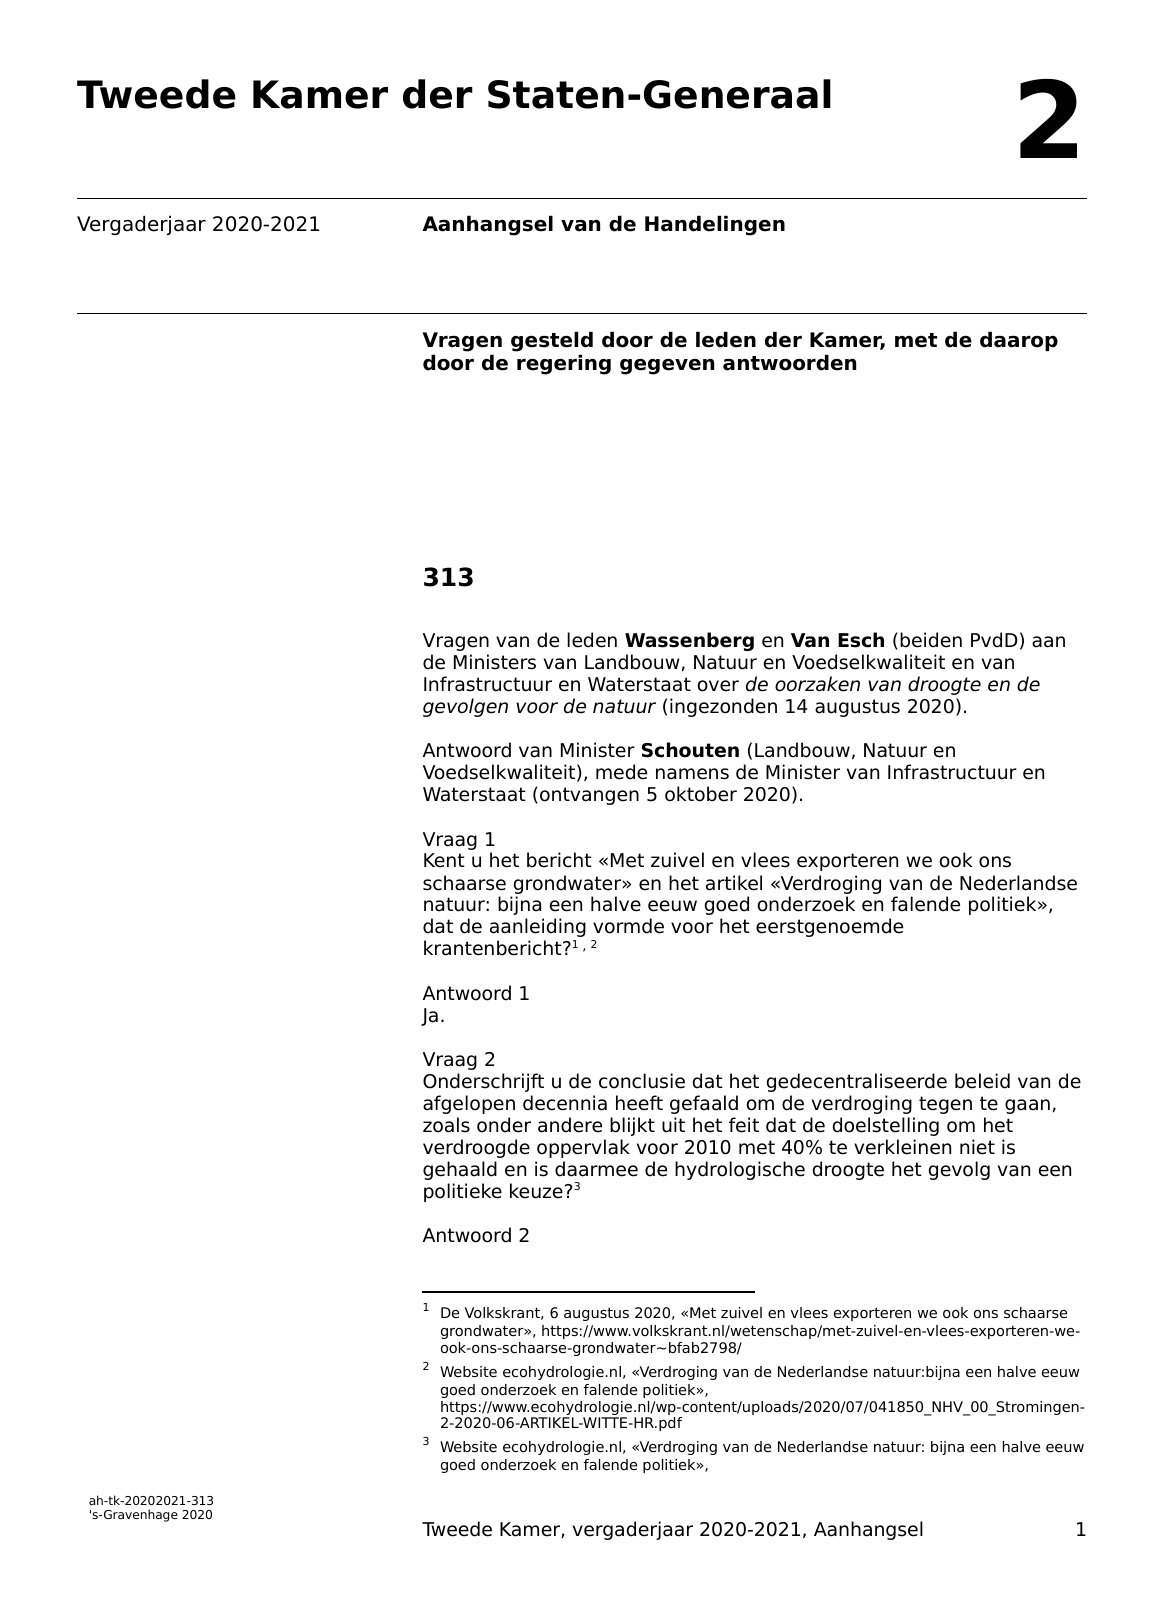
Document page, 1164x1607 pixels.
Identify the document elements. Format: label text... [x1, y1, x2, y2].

text ah-tk-20202021-313 [88, 1494, 323, 1508]
text Website ecohydrologie.nl, «Verdroging van de Nederlandse natuur: bijna een halve eeuw goed onderzoek en falende politiek», [422, 1435, 1087, 1474]
table_cell [77, 314, 422, 375]
table_cell Vragen gesteld door de leden der Kamer, met de daarop door de regering gegeven antwoorden [422, 314, 1087, 375]
table_header 2 [886, 59, 1087, 198]
text De Volkskrant, 6 augustus 2020, «Met zuivel en vlees exporteren we ook ons schaarse grondwater», https://www.volkskrant.nl/wetenschap/met-zuivel-en-vlees-exporteren-we-ook-ons-schaarse-grondwater~bfab2798/ [422, 1301, 1087, 1357]
text Ja. [422, 1004, 1087, 1026]
text Vragen van de leden Wassenberg en Van Esch (beiden PvdD) aan de Ministers van Landbouw, Natuur en Voedselkwaliteit en van Infrastructuur en Waterstaat over de oorzaken van droogte en de gevolgen voor de natuur (ingezonden 14 augustus 2020). [422, 630, 1087, 718]
text Onderschrijft u de conclusie dat het gedecentraliseerde beleid van de afgelopen decennia heeft gefaald om de verdroging tegen te gaan, zoals onder andere blijkt uit het feit dat de doelstelling om het verdroogde oppervlak voor 2010 met 40% te verkleinen niet is gehaald en is daarmee de hydrologische droogte het gevolg van een politieke keuze? [422, 1071, 1087, 1202]
text Antwoord van Minister Schouten (Landbouw, Natuur en Voedselkwaliteit), mede namens de Minister van Infrastructuur en Waterstaat (ontvangen 5 oktober 2020). [422, 740, 1087, 806]
text Antwoord 1 [422, 982, 1087, 1004]
text Vraag 1 [422, 828, 1087, 850]
text Website ecohydrologie.nl, «Verdroging van de Nederlandse natuur:bijna een halve eeuw goed onderzoek en falende politiek», https://www.ecohydrologie.nl/wp-content/uploads/2020/07/041850_NHV_00_Stromingen-2-2020-06-ARTIKEL-WITTE-HR.pdf [422, 1360, 1087, 1432]
table_header Tweede Kamer der Staten-Generaal [77, 59, 886, 198]
text Kent u het bericht «Met zuivel en vlees exporteren we ook ons schaarse grondwater» en het artikel «Verdroging van de Nederlandse natuur: bijna een halve eeuw goed onderzoek en falende politiek», dat de aanleiding vormde voor het eerstgenoemde krantenbericht?, [422, 850, 1087, 960]
text 's-Gravenhage 2020 [88, 1508, 323, 1522]
text Antwoord 2 [422, 1225, 1087, 1247]
table_cell Vergaderjaar 2020-2021 [77, 199, 422, 313]
table_cell Aanhangsel van de Handelingen [422, 199, 1087, 313]
text Vraag 2 [422, 1049, 1087, 1071]
text 313 [422, 563, 1087, 592]
